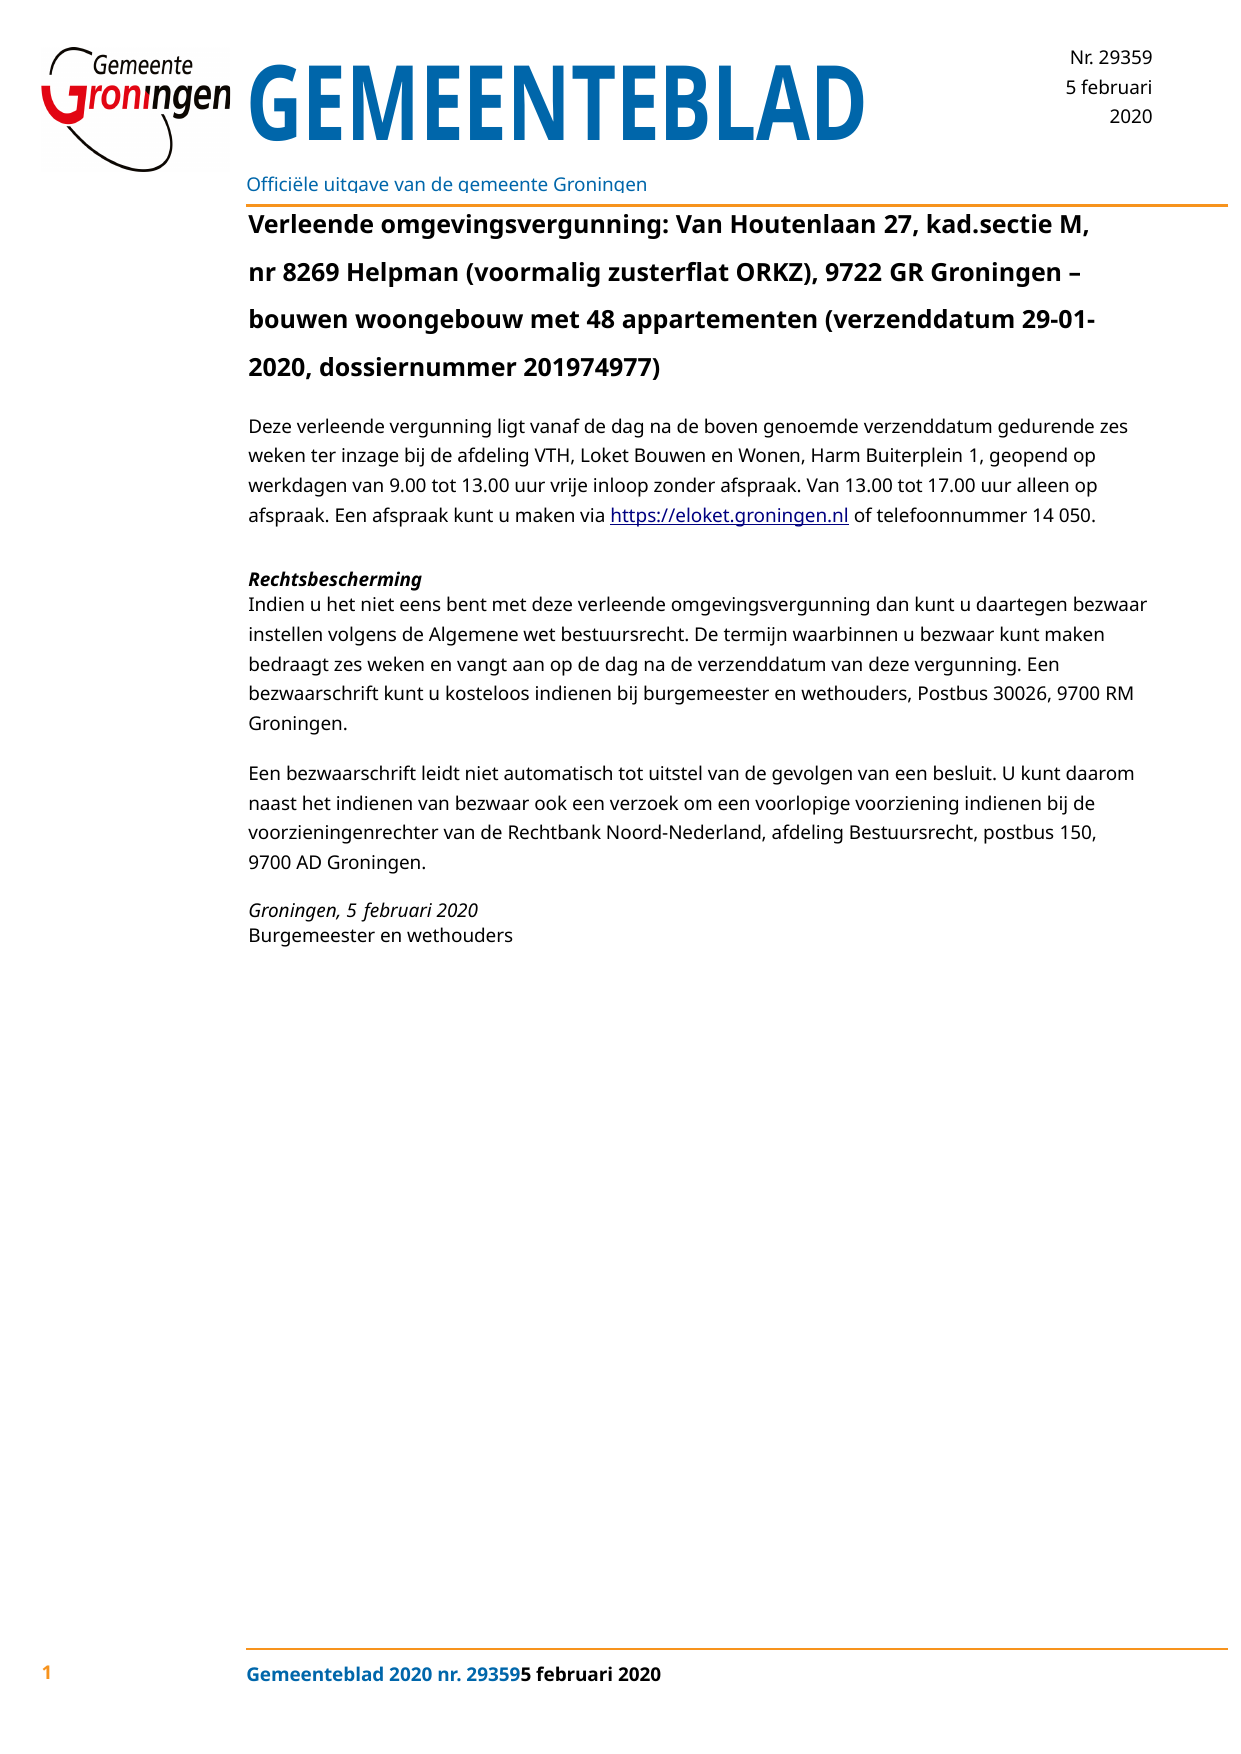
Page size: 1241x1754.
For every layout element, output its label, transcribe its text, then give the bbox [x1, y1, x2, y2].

text Groningen, 5 februari 2020 [248, 897, 1152, 923]
picture [41, 47, 231, 172]
text Deze verleende vergunning ligt vanaf de dag na de boven genoemde verzenddatum gedurende zes weken ter inzage bij de afdeling VTH, Loket Bouwen en Wonen, Harm Buiterplein 1, geopend op werkdagen van 9.00 tot 13.00 uur vrije inloop zonder afspraak. Van 13.00 tot 17.00 uur alleen op afspraak. Een afspraak kunt u maken via https://eloket.groningen.nl of telefoonnummer 14 050. [248, 413, 1152, 528]
text Een bezwaarschrift leidt niet automatisch tot uitstel van de gevolgen van een besluit. U kunt daarom naast het indienen van bezwaar ook een verzoek om een voorlopige voorziening indienen bij de voorzieningenrechter van de Rechtbank Noord-Nederland, afdeling Bestuursrecht, postbus 150, 9700 AD Groningen. [248, 760, 1152, 875]
text Verleende omgevingsvergunning: Van Houtenlaan 27, kad.sectie M, nr 8269 Helpman (voormalig zusterflat ORKZ), 9722 GR Groningen – bouwen woongebouw met 48 appartementen (verzenddatum 29-01-2020, dossiernummer 201974977) [248, 207, 1152, 384]
text Burgemeester en wethouders [248, 923, 1152, 948]
text Indien u het niet eens bent met deze verleende omgevingsvergunning dan kunt u daartegen bezwaar instellen volgens de Algemene wet bestuursrecht. De termijn waarbinnen u bezwaar kunt maken bedraagt zes weken en vangt aan op de dag na de verzenddatum van deze vergunning. Een bezwaarschrift kunt u kosteloos indienen bij burgemeester en wethouders, Postbus 30026, 9700 RM Groningen. [248, 592, 1152, 736]
text Rechtsbescherming [248, 566, 1152, 592]
